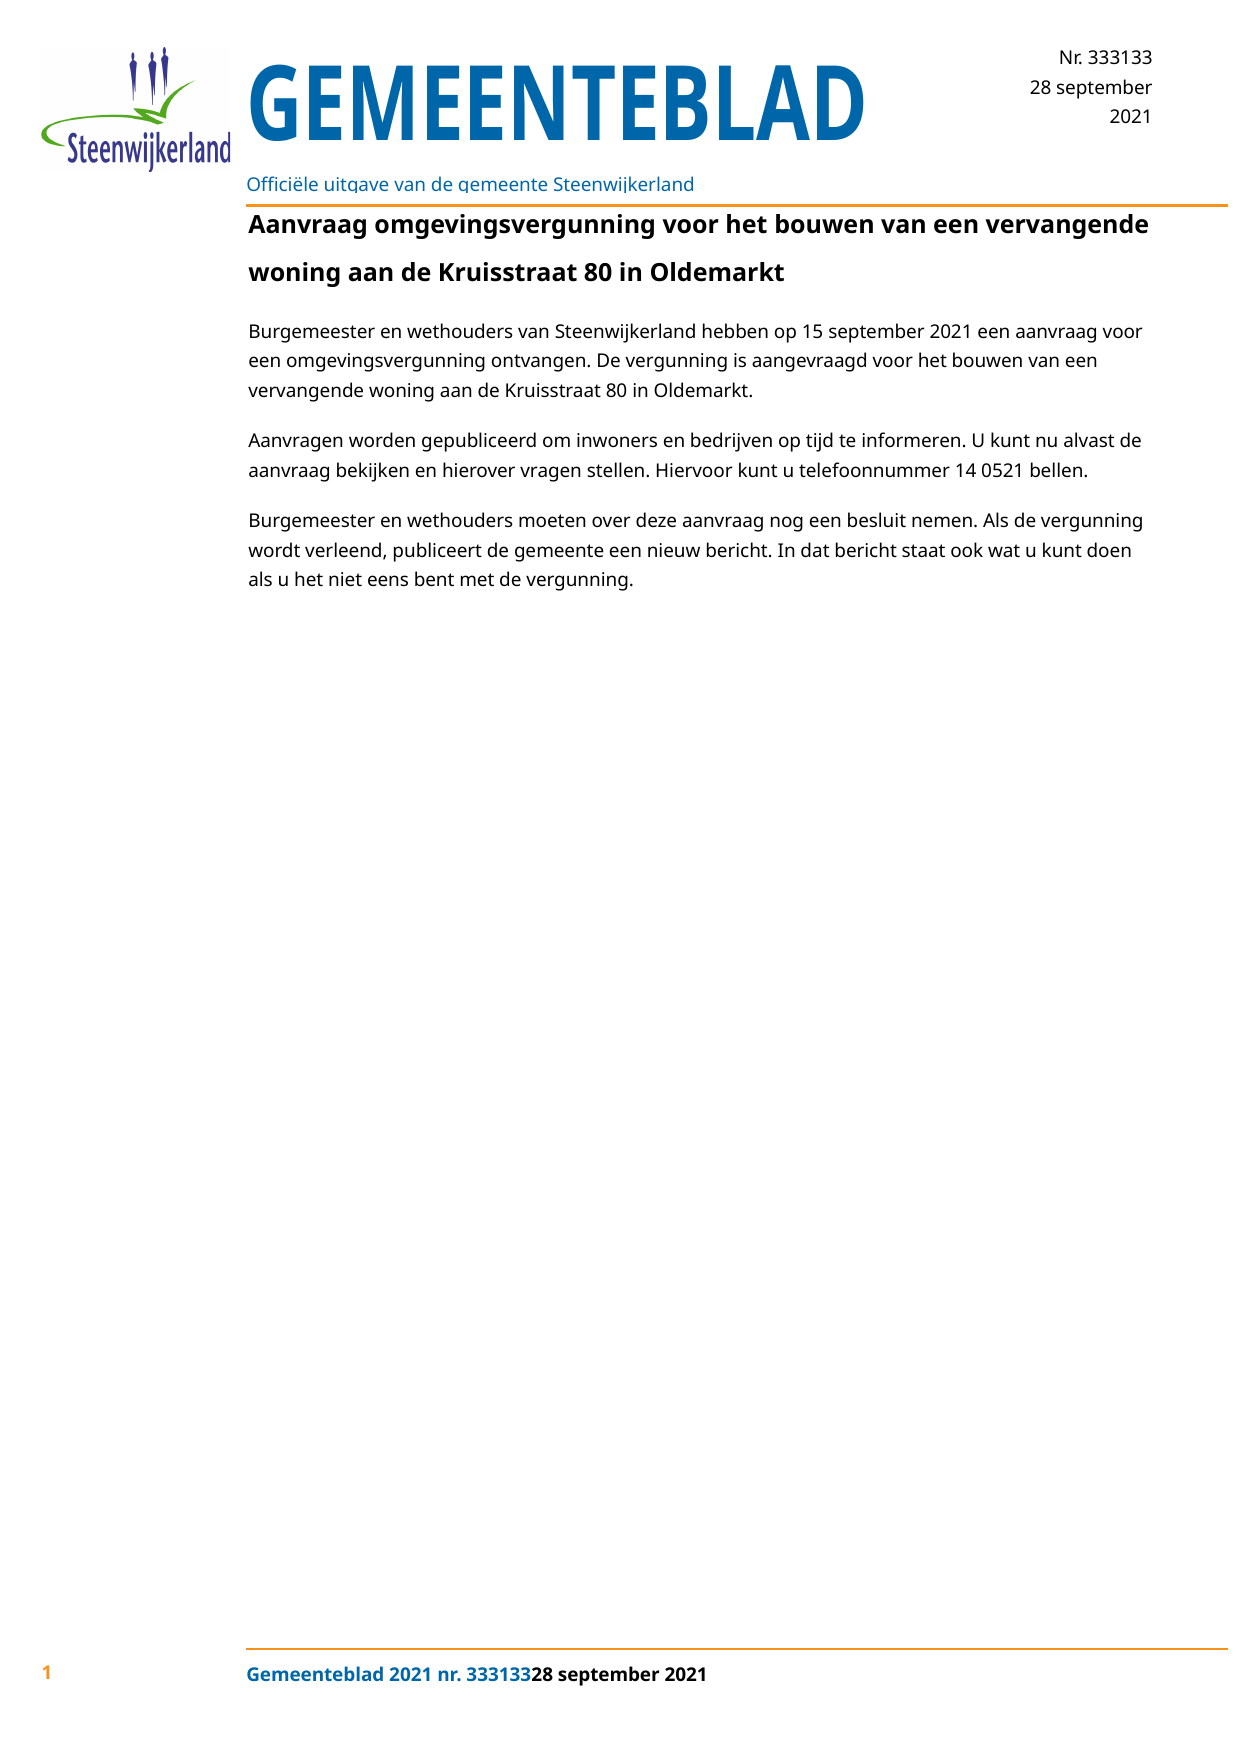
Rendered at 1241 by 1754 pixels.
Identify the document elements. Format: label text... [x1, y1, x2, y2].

text Burgemeester en wethouders van Steenwijkerland hebben op 15 september 2021 een aanvraag voor een omgevingsvergunning ontvangen. De vergunning is aangevraagd voor het bouwen van een vervangende woning aan de Kruisstraat 80 in Oldemarkt. [248, 318, 1152, 403]
text Aanvraag omgevingsvergunning voor het bouwen van een vervangende woning aan de Kruisstraat 80 in Oldemarkt [248, 207, 1152, 288]
text Aanvragen worden gepubliceerd om inwoners en bedrijven op tijd te informeren. U kunt nu alvast de aanvraag bekijken en hierover vragen stellen. Hiervoor kunt u telefoonnummer 14 0521 bellen. [248, 427, 1152, 483]
text Burgemeester en wethouders moeten over deze aanvraag nog een besluit nemen. Als de vergunning wordt verleend, publiceert de gemeente een nieuw bericht. In dat bericht staat ook wat u kunt doen als u het niet eens bent met de vergunning. [248, 507, 1152, 592]
picture [41, 47, 231, 172]
